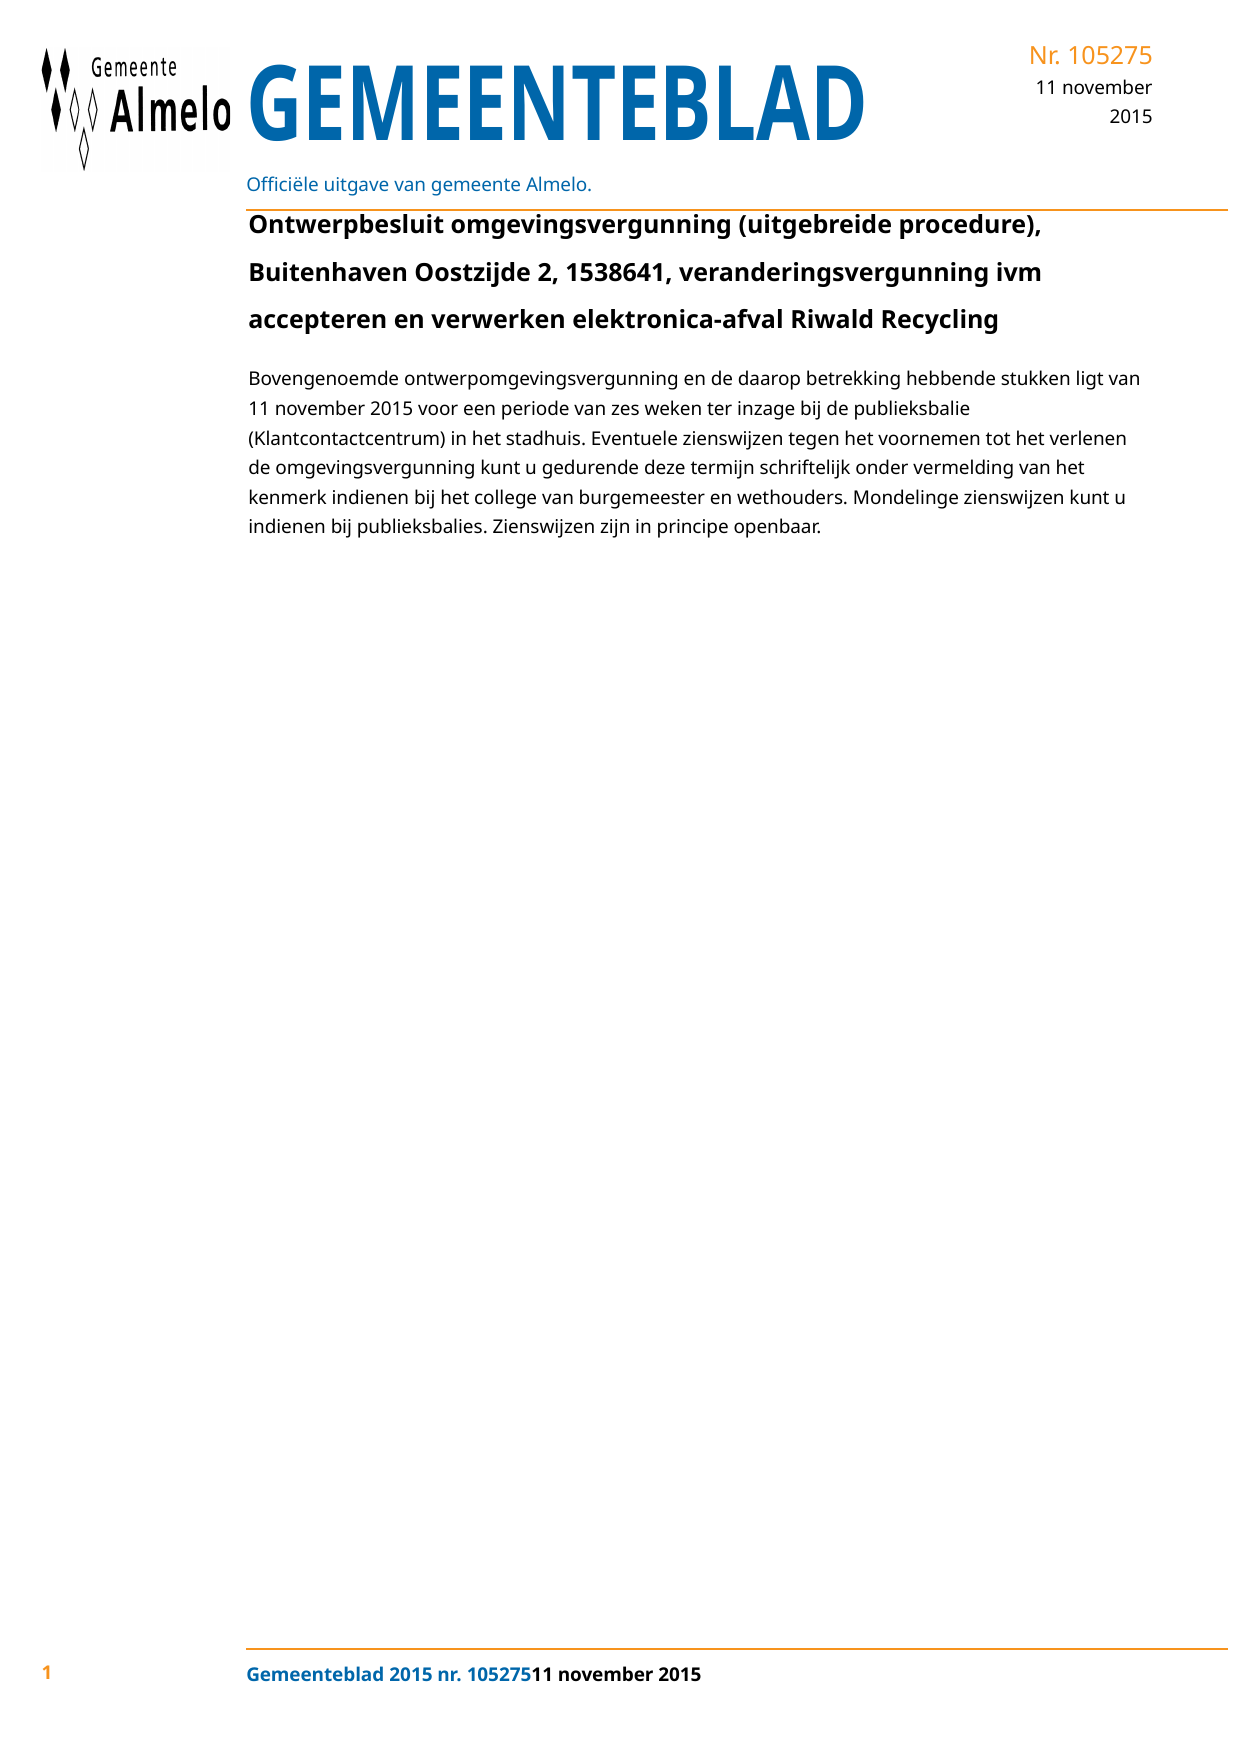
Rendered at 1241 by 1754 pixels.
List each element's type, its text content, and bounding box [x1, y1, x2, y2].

text Bovengenoemde ontwerpomgevingsvergunning en de daarop betrekking hebbende stukken ligt van 11 november 2015 voor een periode van zes weken ter inzage bij de publieksbalie (Klantcontactcentrum) in het stadhuis. Eventuele zienswijzen tegen het voornemen tot het verlenen de omgevingsvergunning kunt u gedurende deze termijn schriftelijk onder vermelding van het kenmerk indienen bij het college van burgemeester en wethouders. Mondelinge zienswijzen kunt u indienen bij publieksbalies. Zienswijzen zijn in principe openbaar. [248, 366, 1152, 539]
text Ontwerpbesluit omgevingsvergunning (uitgebreide procedure), Buitenhaven Oostzijde 2, 1538641, veranderingsvergunning ivm accepteren en verwerken elektronica-afval Riwald Recycling [248, 211, 1152, 336]
picture [41, 47, 231, 172]
